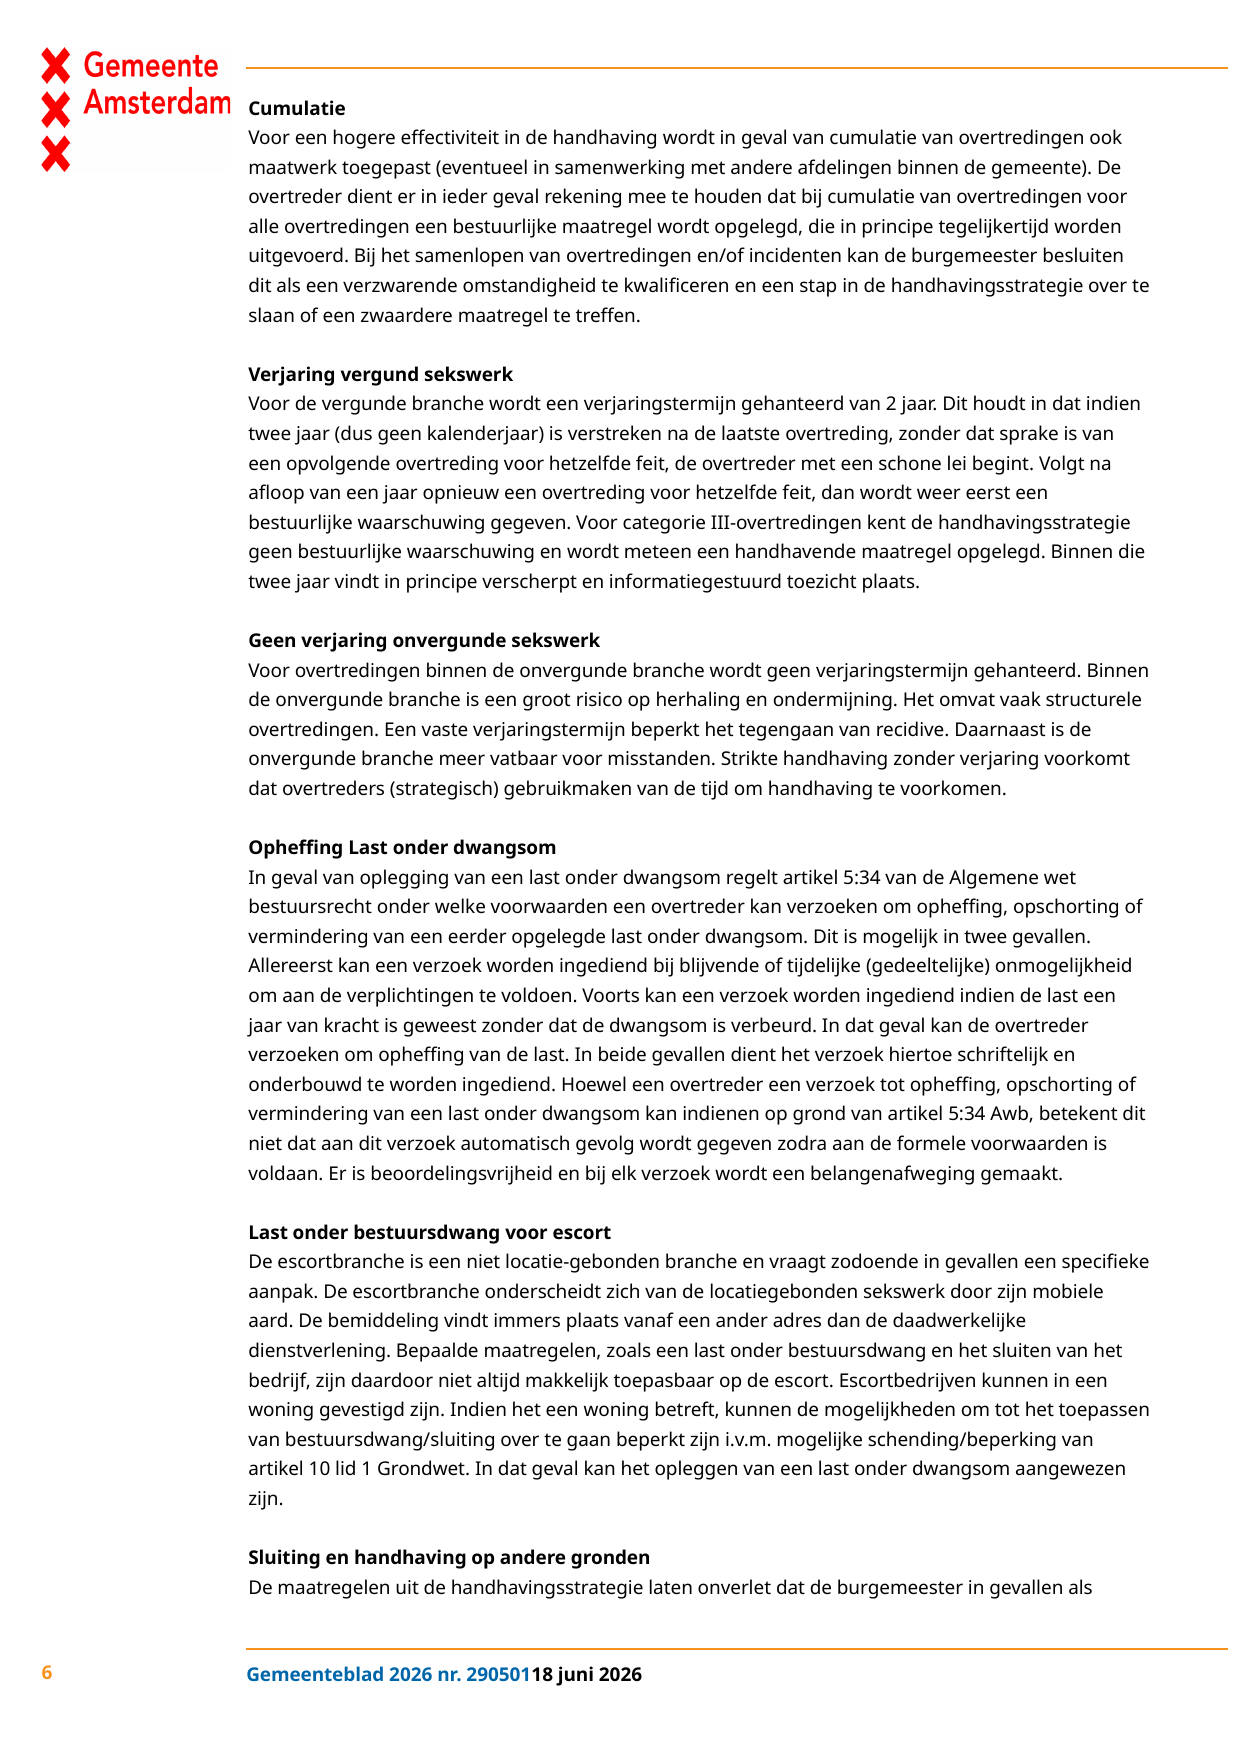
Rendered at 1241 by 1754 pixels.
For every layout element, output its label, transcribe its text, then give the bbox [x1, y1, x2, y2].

text Voor de vergunde branche wordt een verjaringstermijn gehanteerd van 2 jaar. Dit houdt in dat indien twee jaar (dus geen kalenderjaar) is verstreken na de laatste overtreding, zonder dat sprake is van een opvolgende overtreding voor hetzelfde feit, de overtreder met een schone lei begint. Volgt na afloop van een jaar opnieuw een overtreding voor hetzelfde feit, dan wordt weer eerst een bestuurlijke waarschuwing gegeven. Voor categorie III-overtredingen kent de handhavingsstrategie geen bestuurlijke waarschuwing en wordt meteen een handhavende maatregel opgelegd. Binnen die twee jaar vindt in principe verscherpt en informatiegestuurd toezicht plaats. [248, 391, 1152, 594]
text Verjaring vergund sekswerk [248, 361, 1152, 387]
text Geen verjaring onvergunde sekswerk [248, 627, 1152, 653]
text Opheffing Last onder dwangsom [248, 834, 1152, 860]
text Sluiting en handhaving op andere gronden [248, 1544, 1152, 1570]
picture [41, 47, 231, 172]
text De escortbranche is een niet locatie-gebonden branche en vraagt zodoende in gevallen een specifieke aanpak. De escortbranche onderscheidt zich van de locatiegebonden sekswerk door zijn mobiele aard. De bemiddeling vindt immers plaats vanaf een ander adres dan de daadwerkelijke dienstverlening. Bepaalde maatregelen, zoals een last onder bestuursdwang en het sluiten van het bedrijf, zijn daardoor niet altijd makkelijk toepasbaar op de escort. Escortbedrijven kunnen in een woning gevestigd zijn. Indien het een woning betreft, kunnen de mogelijkheden om tot het toepassen van bestuursdwang/sluiting over te gaan beperkt zijn i.v.m. mogelijke schending/beperking van artikel 10 lid 1 Grondwet. In dat geval kan het opleggen van een last onder dwangsom aangewezen zijn. [248, 1248, 1152, 1511]
text Last onder bestuursdwang voor escort [248, 1219, 1152, 1245]
text Voor overtredingen binnen de onvergunde branche wordt geen verjaringstermijn gehanteerd. Binnen de onvergunde branche is een groot risico op herhaling en ondermijning. Het omvat vaak structurele overtredingen. Een vaste verjaringstermijn beperkt het tegengaan van recidive. Daarnaast is de onvergunde branche meer vatbaar voor misstanden. Strikte handhaving zonder verjaring voorkomt dat overtreders (strategisch) gebruikmaken van de tijd om handhaving te voorkomen. [248, 657, 1152, 801]
text Voor een hogere effectiviteit in de handhaving wordt in geval van cumulatie van overtredingen ook maatwerk toegepast (eventueel in samenwerking met andere afdelingen binnen de gemeente). De overtreder dient er in ieder geval rekening mee te houden dat bij cumulatie van overtredingen voor alle overtredingen een bestuurlijke maatregel wordt opgelegd, die in principe tegelijkertijd worden uitgevoerd. Bij het samenlopen van overtredingen en/of incidenten kan de burgemeester besluiten dit als een verzwarende omstandigheid te kwalificeren en een stap in de handhavingsstrategie over te slaan of een zwaardere maatregel te treffen. [248, 124, 1152, 328]
text De maatregelen uit de handhavingsstrategie laten onverlet dat de burgemeester in gevallen als [248, 1574, 1152, 1600]
text In geval van oplegging van een last onder dwangsom regelt artikel 5:34 van de Algemene wet bestuursrecht onder welke voorwaarden een overtreder kan verzoeken om opheffing, opschorting of vermindering van een eerder opgelegde last onder dwangsom. Dit is mogelijk in twee gevallen. Allereerst kan een verzoek worden ingediend bij blijvende of tijdelijke (gedeeltelijke) onmogelijkheid om aan de verplichtingen te voldoen. Voorts kan een verzoek worden ingediend indien de last een jaar van kracht is geweest zonder dat de dwangsom is verbeurd. In dat geval kan de overtreder verzoeken om opheffing van de last. In beide gevallen dient het verzoek hiertoe schriftelijk en onderbouwd te worden ingediend. Hoewel een overtreder een verzoek tot opheffing, opschorting of vermindering van een last onder dwangsom kan indienen op grond van artikel 5:34 Awb, betekent dit niet dat aan dit verzoek automatisch gevolg wordt gegeven zodra aan de formele voorwaarden is voldaan. Er is beoordelingsvrijheid en bij elk verzoek wordt een belangenafweging gemaakt. [248, 864, 1152, 1186]
text Cumulatie [248, 95, 1152, 121]
